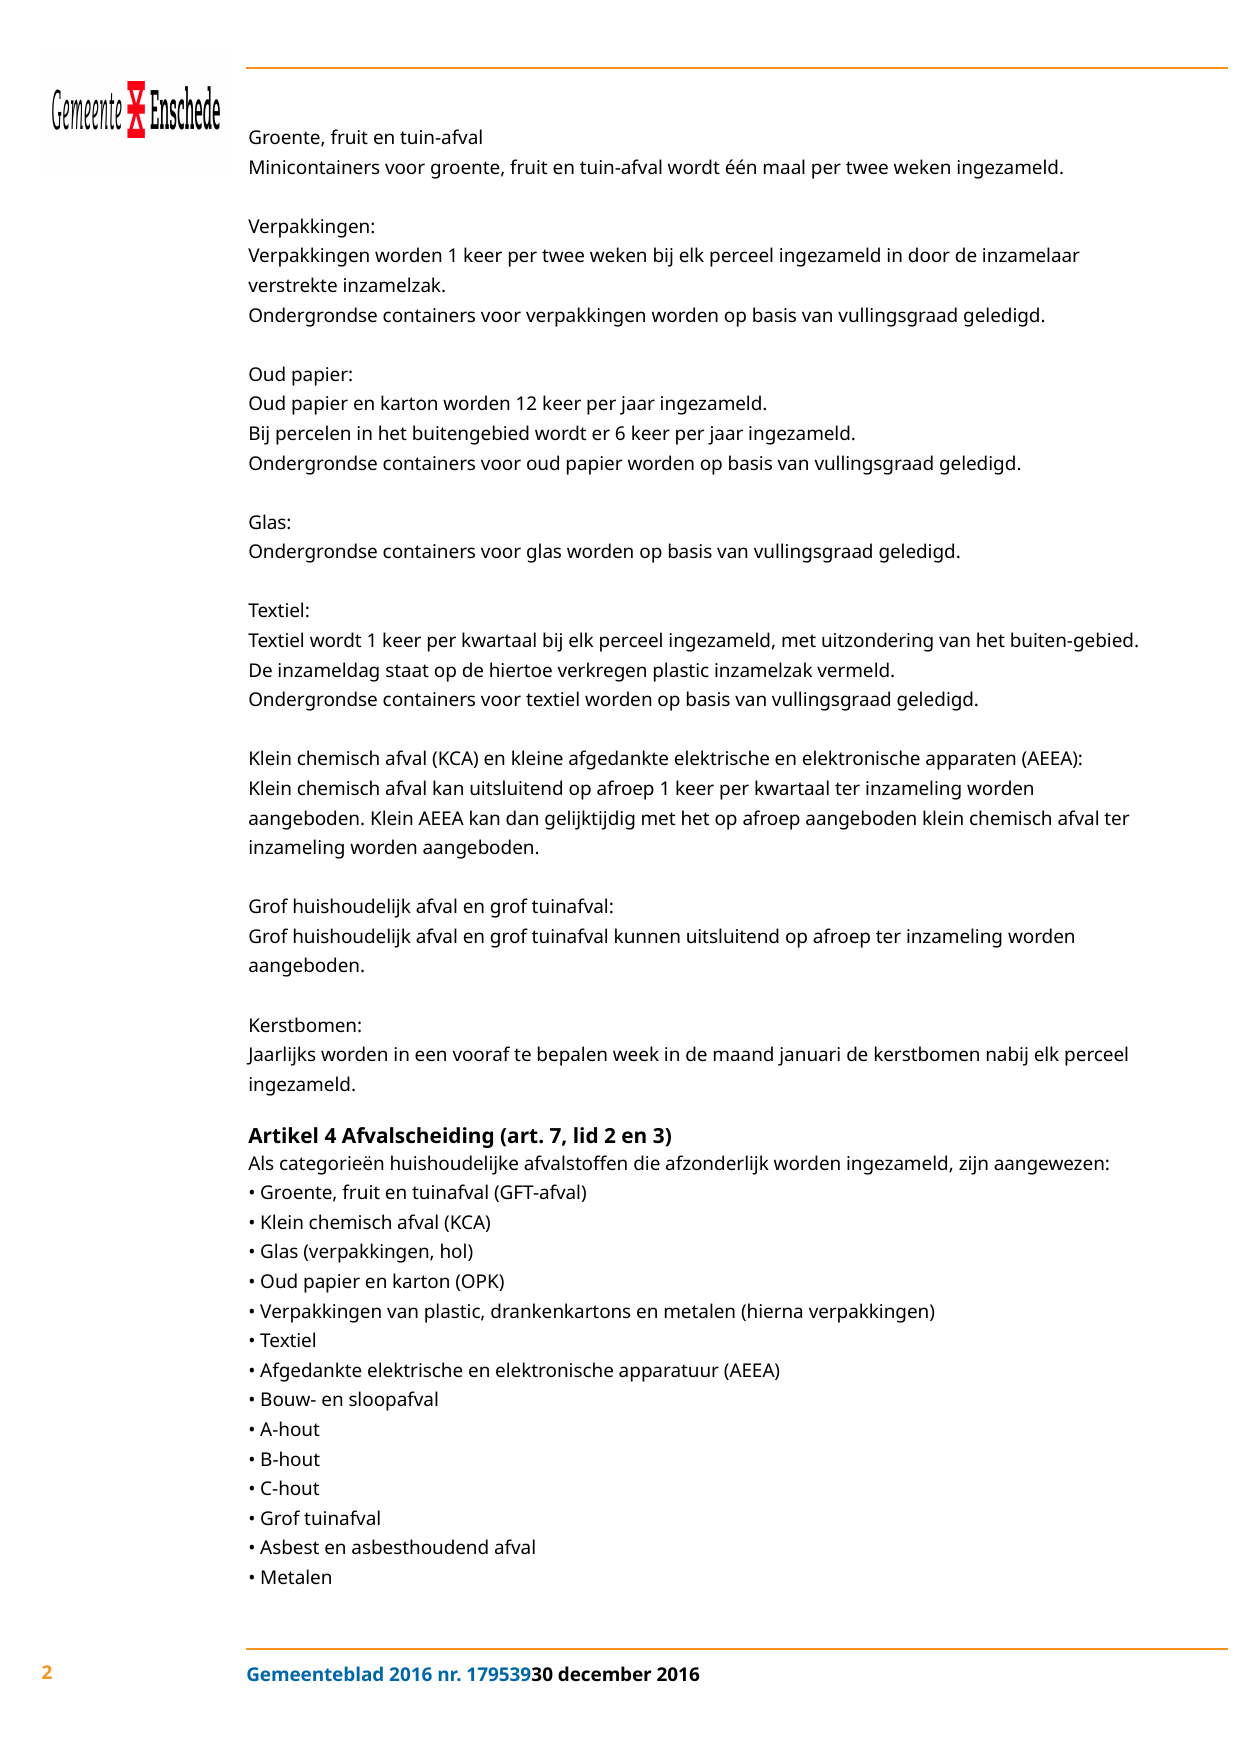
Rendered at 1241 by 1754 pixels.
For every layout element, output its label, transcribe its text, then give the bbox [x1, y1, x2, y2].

text • Groente, fruit en tuinafval (GFT-afval) [248, 1179, 1152, 1205]
text Ondergrondse containers voor glas worden op basis van vullingsgraad geledigd. [248, 538, 1152, 564]
text Ondergrondse containers voor verpakkingen worden op basis van vullingsgraad geledigd. [248, 302, 1152, 328]
text • Klein chemisch afval (KCA) [248, 1209, 1152, 1235]
text Kerstbomen: [248, 1012, 1152, 1038]
text Glas: [248, 509, 1152, 535]
text Bij percelen in het buitengebied wordt er 6 keer per jaar ingezameld. [248, 420, 1152, 446]
text • Textiel [248, 1327, 1152, 1353]
text Oud papier en karton worden 12 keer per jaar ingezameld. [248, 391, 1152, 416]
text • Grof tuinafval [248, 1505, 1152, 1531]
text Textiel wordt 1 keer per kwartaal bij elk perceel ingezameld, met uitzondering van het buiten-gebied. De inzameldag staat op de hiertoe verkregen plastic inzamelzak vermeld. [248, 627, 1152, 683]
text • Asbest en asbesthoudend afval [248, 1534, 1152, 1560]
text Klein chemisch afval kan uitsluitend op afroep 1 keer per kwartaal ter inzameling worden aangeboden. Klein AEEA kan dan gelijktijdig met het op afroep aangeboden klein chemisch afval ter inzameling worden aangeboden. [248, 775, 1152, 860]
text Grof huishoudelijk afval en grof tuinafval: [248, 893, 1152, 919]
text Als categorieën huishoudelijke afvalstoffen die afzonderlijk worden ingezameld, zijn aangewezen: [248, 1150, 1152, 1176]
text • Verpakkingen van plastic, drankenkartons en metalen (hierna verpakkingen) [248, 1298, 1152, 1323]
text Verpakkingen: [248, 213, 1152, 239]
text Verpakkingen worden 1 keer per twee weken bij elk perceel ingezameld in door de inzamelaar verstrekte inzamelzak. [248, 243, 1152, 298]
text • A-hout [248, 1416, 1152, 1442]
text • B-hout [248, 1446, 1152, 1471]
picture [41, 47, 231, 172]
text • Oud papier en karton (OPK) [248, 1268, 1152, 1294]
text Oud papier: [248, 361, 1152, 387]
text Ondergrondse containers voor oud papier worden op basis van vullingsgraad geledigd. [248, 450, 1152, 476]
text Artikel 4 Afvalscheiding (art. 7, lid 2 en 3) [248, 1121, 1152, 1150]
text Groente, fruit en tuin-afval [248, 124, 1152, 150]
text Ondergrondse containers voor textiel worden op basis van vullingsgraad geledigd. [248, 686, 1152, 712]
text • Metalen [248, 1564, 1152, 1590]
text Klein chemisch afval (KCA) en kleine afgedankte elektrische en elektronische apparaten (AEEA): [248, 746, 1152, 771]
text Textiel: [248, 598, 1152, 623]
text • Glas (verpakkingen, hol) [248, 1239, 1152, 1264]
text • Afgedankte elektrische en elektronische apparatuur (AEEA) [248, 1357, 1152, 1383]
text Grof huishoudelijk afval en grof tuinafval kunnen uitsluitend op afroep ter inzameling worden aangeboden. [248, 923, 1152, 978]
text • C-hout [248, 1475, 1152, 1501]
text Minicontainers voor groente, fruit en tuin-afval wordt één maal per twee weken ingezameld. [248, 154, 1152, 180]
text • Bouw- en sloopafval [248, 1387, 1152, 1412]
text Jaarlijks worden in een vooraf te bepalen week in de maand januari de kerstbomen nabij elk perceel ingezameld. [248, 1041, 1152, 1097]
